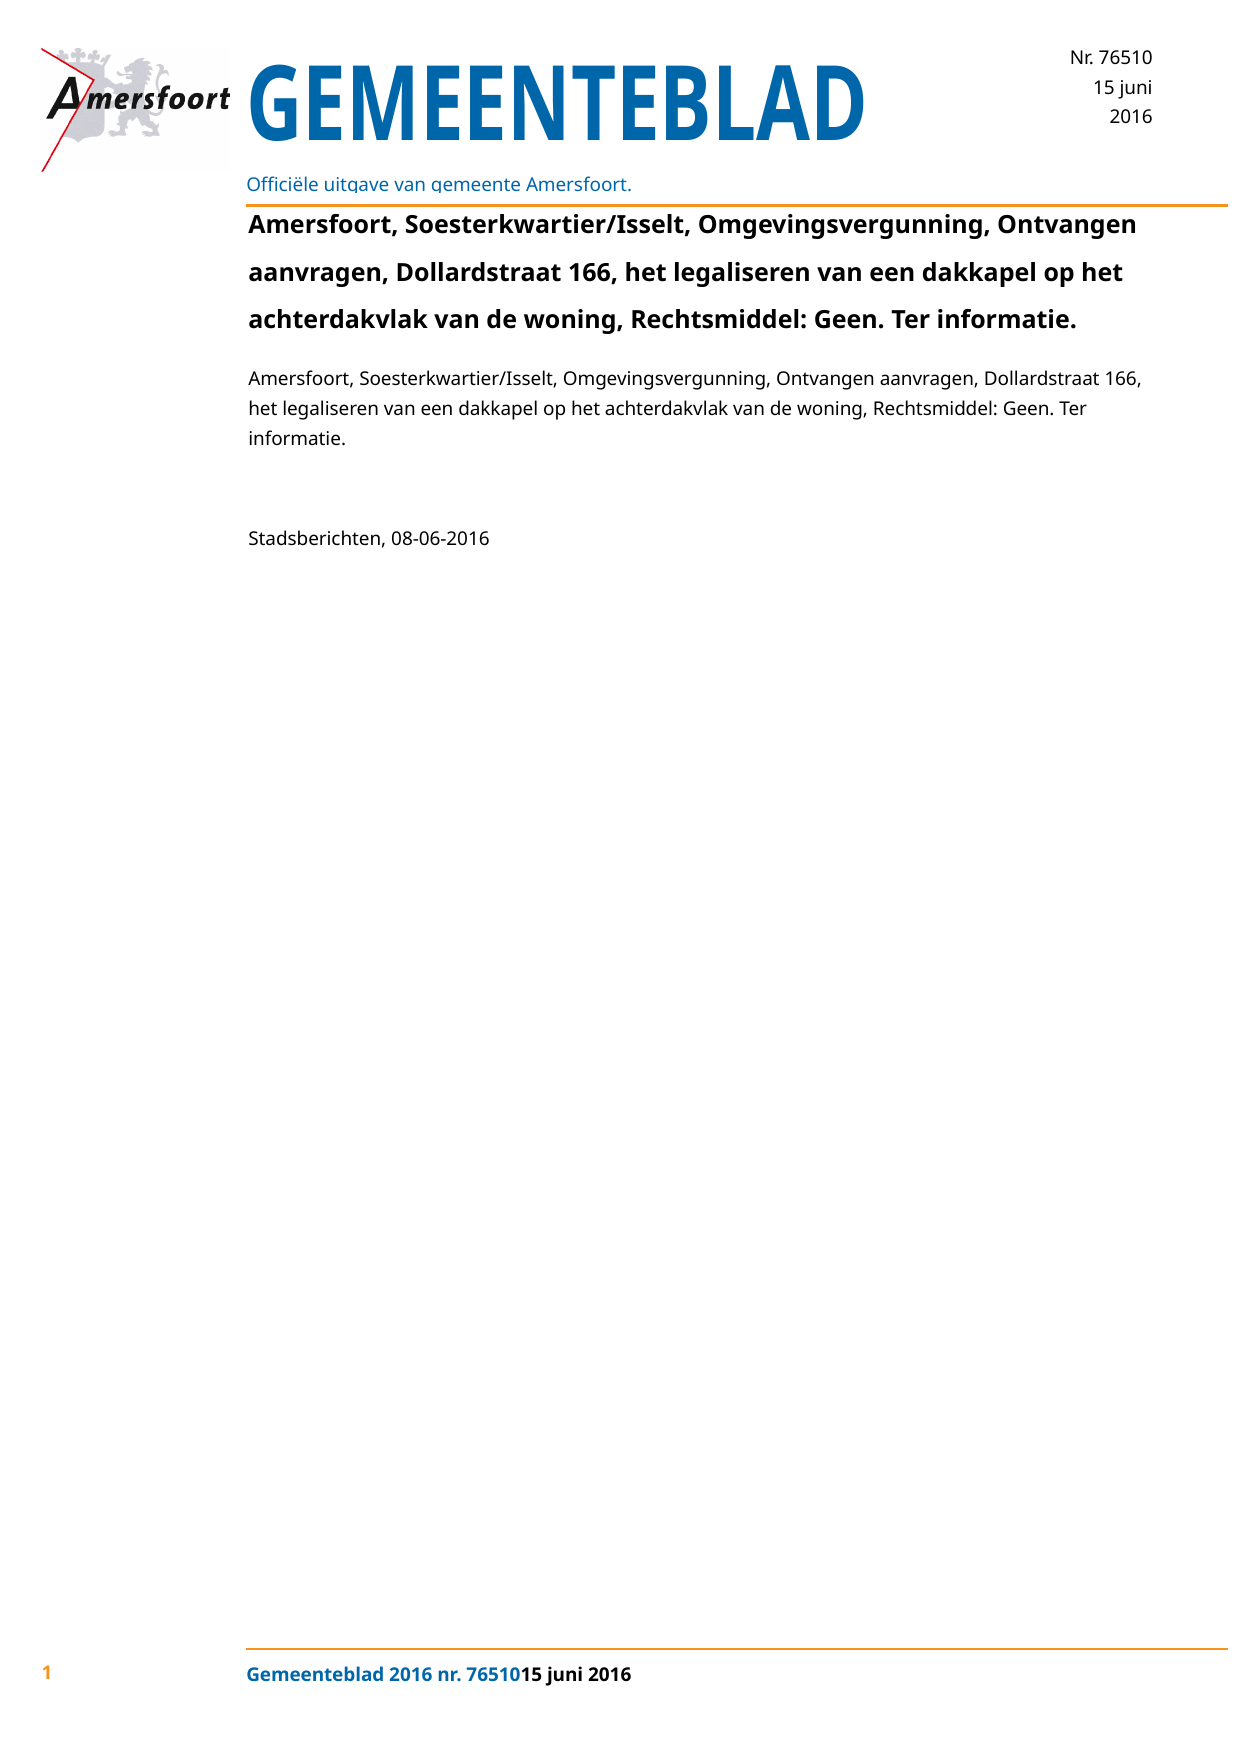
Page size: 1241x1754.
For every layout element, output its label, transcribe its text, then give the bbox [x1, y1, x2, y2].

text Stadsberichten, 08-06-2016 [248, 526, 1152, 551]
text Amersfoort, Soesterkwartier/Isselt, Omgevingsvergunning, Ontvangen aanvragen, Dollardstraat 166, het legaliseren van een dakkapel op het achterdakvlak van de woning, Rechtsmiddel: Geen. Ter informatie. [248, 207, 1152, 336]
text Amersfoort, Soesterkwartier/Isselt, Omgevingsvergunning, Ontvangen aanvragen, Dollardstraat 166, het legaliseren van een dakkapel op het achterdakvlak van de woning, Rechtsmiddel: Geen. Ter informatie. [248, 366, 1152, 450]
picture [41, 47, 231, 172]
